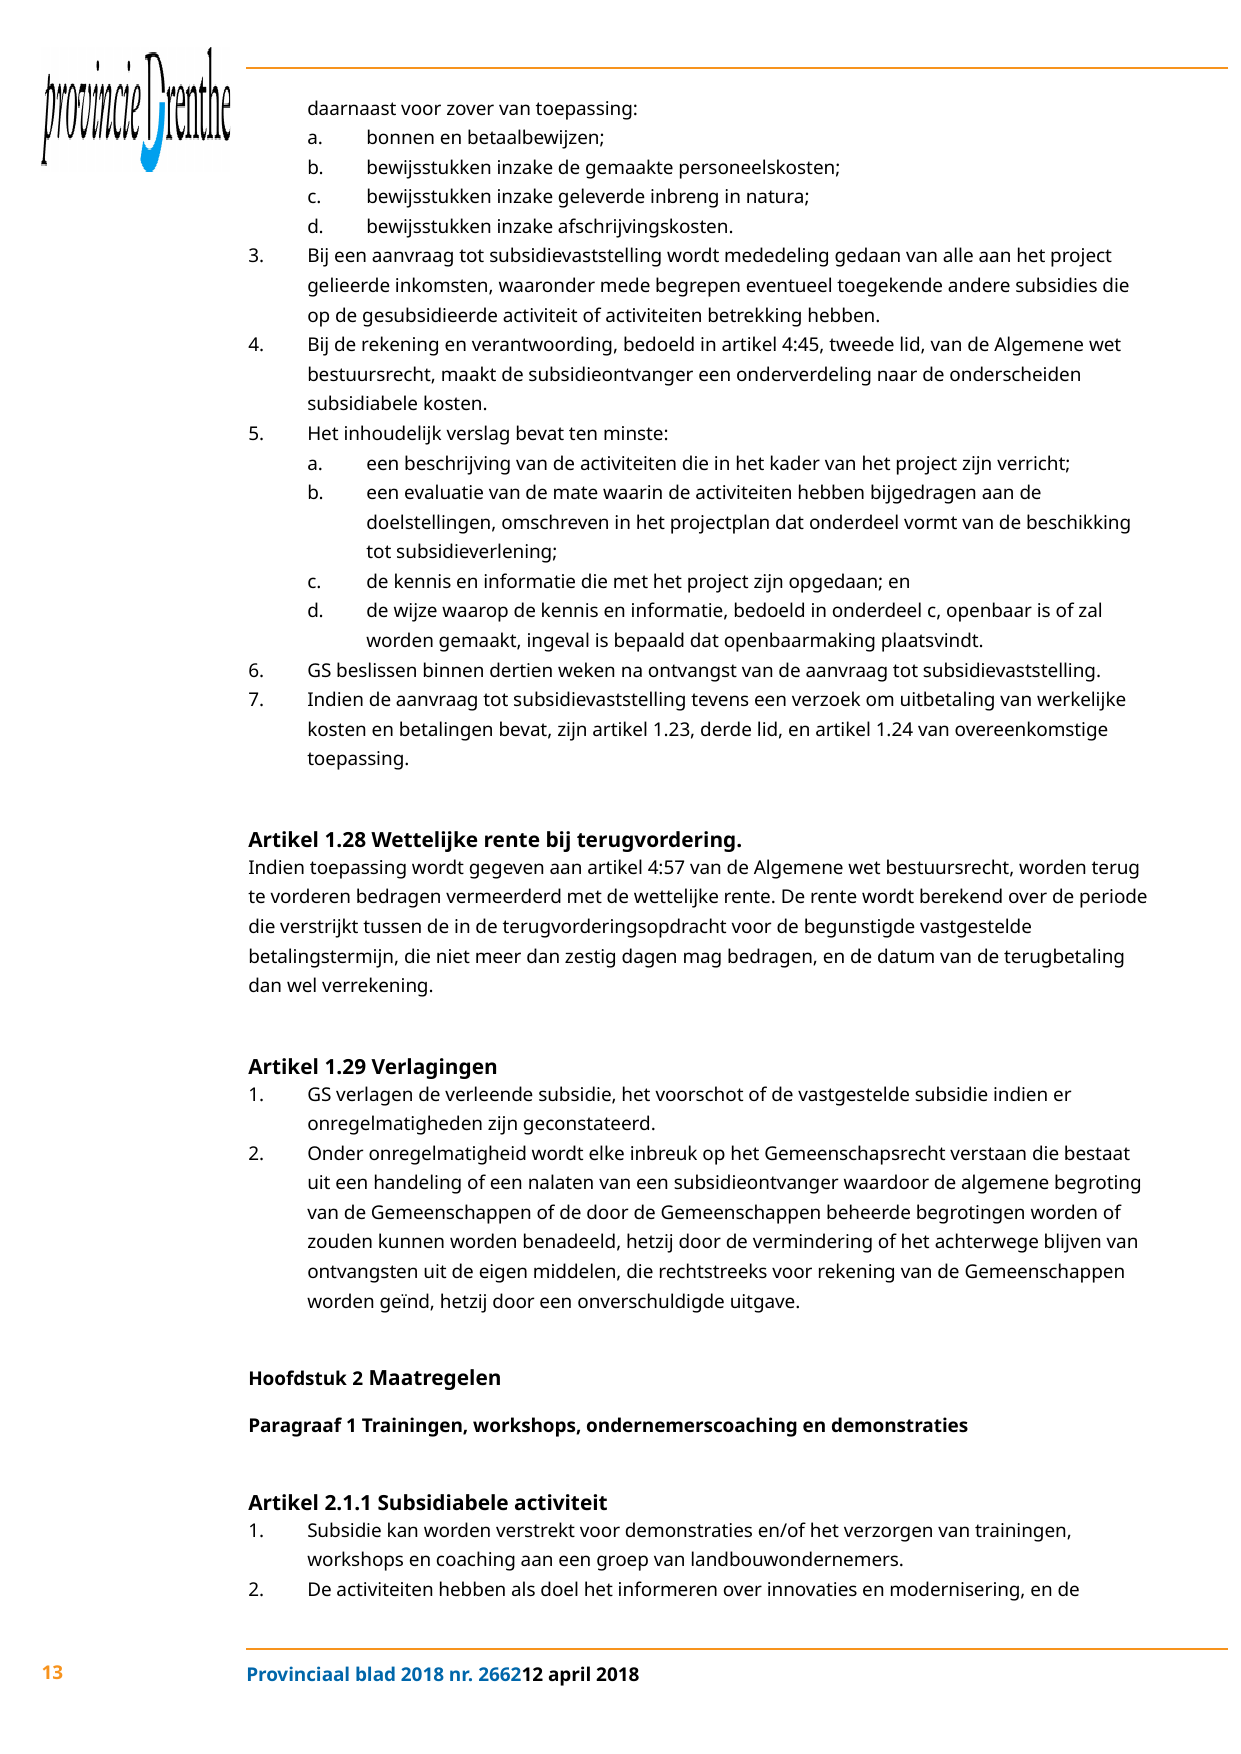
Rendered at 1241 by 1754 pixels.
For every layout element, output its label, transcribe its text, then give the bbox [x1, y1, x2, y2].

list de kennis en informatie die met het project zijn opgedaan; en [307, 568, 1152, 594]
list daarnaast voor zover van toepassing: [248, 95, 1152, 121]
list bewijsstukken inzake afschrijvingskosten. [307, 213, 1152, 239]
list Het inhoudelijk verslag bevat ten minste: [248, 420, 1152, 446]
list bewijsstukken inzake de gemaakte personeelskosten; [307, 154, 1152, 180]
list bonnen en betaalbewijzen; [307, 124, 1152, 150]
list een beschrijving van de activiteiten die in het kader van het project zijn verricht; [307, 450, 1152, 476]
list Bij de rekening en verantwoording, bedoeld in artikel 4:45, tweede lid, van de Algemene wet bestuursrecht, maakt de subsidieontvanger een onderverdeling naar de onderscheiden subsidiabele kosten. [248, 331, 1152, 416]
text Artikel 1.28 Wettelijke rente bij terugvordering. [248, 826, 1152, 854]
list Onder onregelmatigheid wordt elke inbreuk op het Gemeenschapsrecht verstaan die bestaat uit een handeling of een nalaten van een subsidieontvanger waardoor de algemene begroting van de Gemeenschappen of de door de Gemeenschappen beheerde begrotingen worden of zouden kunnen worden benadeeld, hetzij door de vermindering of het achterwege blijven van ontvangsten uit de eigen middelen, die rechtstreeks voor rekening van de Gemeenschappen worden geïnd, hetzij door een onverschuldigde uitgave. [248, 1140, 1152, 1314]
text Indien toepassing wordt gegeven aan artikel 4:57 van de Algemene wet bestuursrecht, worden terug te vorderen bedragen vermeerderd met de wettelijke rente. De rente wordt berekend over de periode die verstrijkt tussen de in de terugvorderingsopdracht voor de begunstigde vastgestelde betalingstermijn, die niet meer dan zestig dagen mag bedragen, en de datum van de terugbetaling dan wel verrekening. [248, 854, 1152, 998]
list GS beslissen binnen dertien weken na ontvangst van de aanvraag tot subsidievaststelling. [248, 657, 1152, 683]
list bewijsstukken inzake geleverde inbreng in natura; [307, 183, 1152, 209]
text Hoofdstuk 2 Maatregelen [248, 1363, 1152, 1392]
text Artikel 1.29 Verlagingen [248, 1052, 1152, 1081]
list GS verlagen de verleende subsidie, het voorschot of de vastgestelde subsidie indien er onregelmatigheden zijn geconstateerd. [248, 1081, 1152, 1136]
list Subsidie kan worden verstrekt voor demonstraties en/of het verzorgen van trainingen, workshops en coaching aan een groep van landbouwondernemers. [248, 1517, 1152, 1572]
list Indien de aanvraag tot subsidievaststelling tevens een verzoek om uitbetaling van werkelijke kosten en betalingen bevat, zijn artikel 1.23, derde lid, en artikel 1.24 van overeenkomstige toepassing. [248, 686, 1152, 771]
text Artikel 2.1.1 Subsidiabele activiteit [248, 1488, 1152, 1517]
list een evaluatie van de mate waarin de activiteiten hebben bijgedragen aan de doelstellingen, omschreven in het projectplan dat onderdeel vormt van de beschikking tot subsidieverlening; [307, 479, 1152, 564]
list Bij een aanvraag tot subsidievaststelling wordt mededeling gedaan van alle aan het project gelieerde inkomsten, waaronder mede begrepen eventueel toegekende andere subsidies die op de gesubsidieerde activiteit of activiteiten betrekking hebben. [248, 243, 1152, 328]
list de wijze waarop de kennis en informatie, bedoeld in onderdeel c, openbaar is of zal worden gemaakt, ingeval is bepaald dat openbaarmaking plaatsvindt. [307, 598, 1152, 653]
picture [41, 47, 231, 172]
text Paragraaf 1 Trainingen, workshops, ondernemerscoaching en demonstraties [248, 1412, 1152, 1438]
list De activiteiten hebben als doel het informeren over innovaties en modernisering, en de [248, 1576, 1152, 1602]
